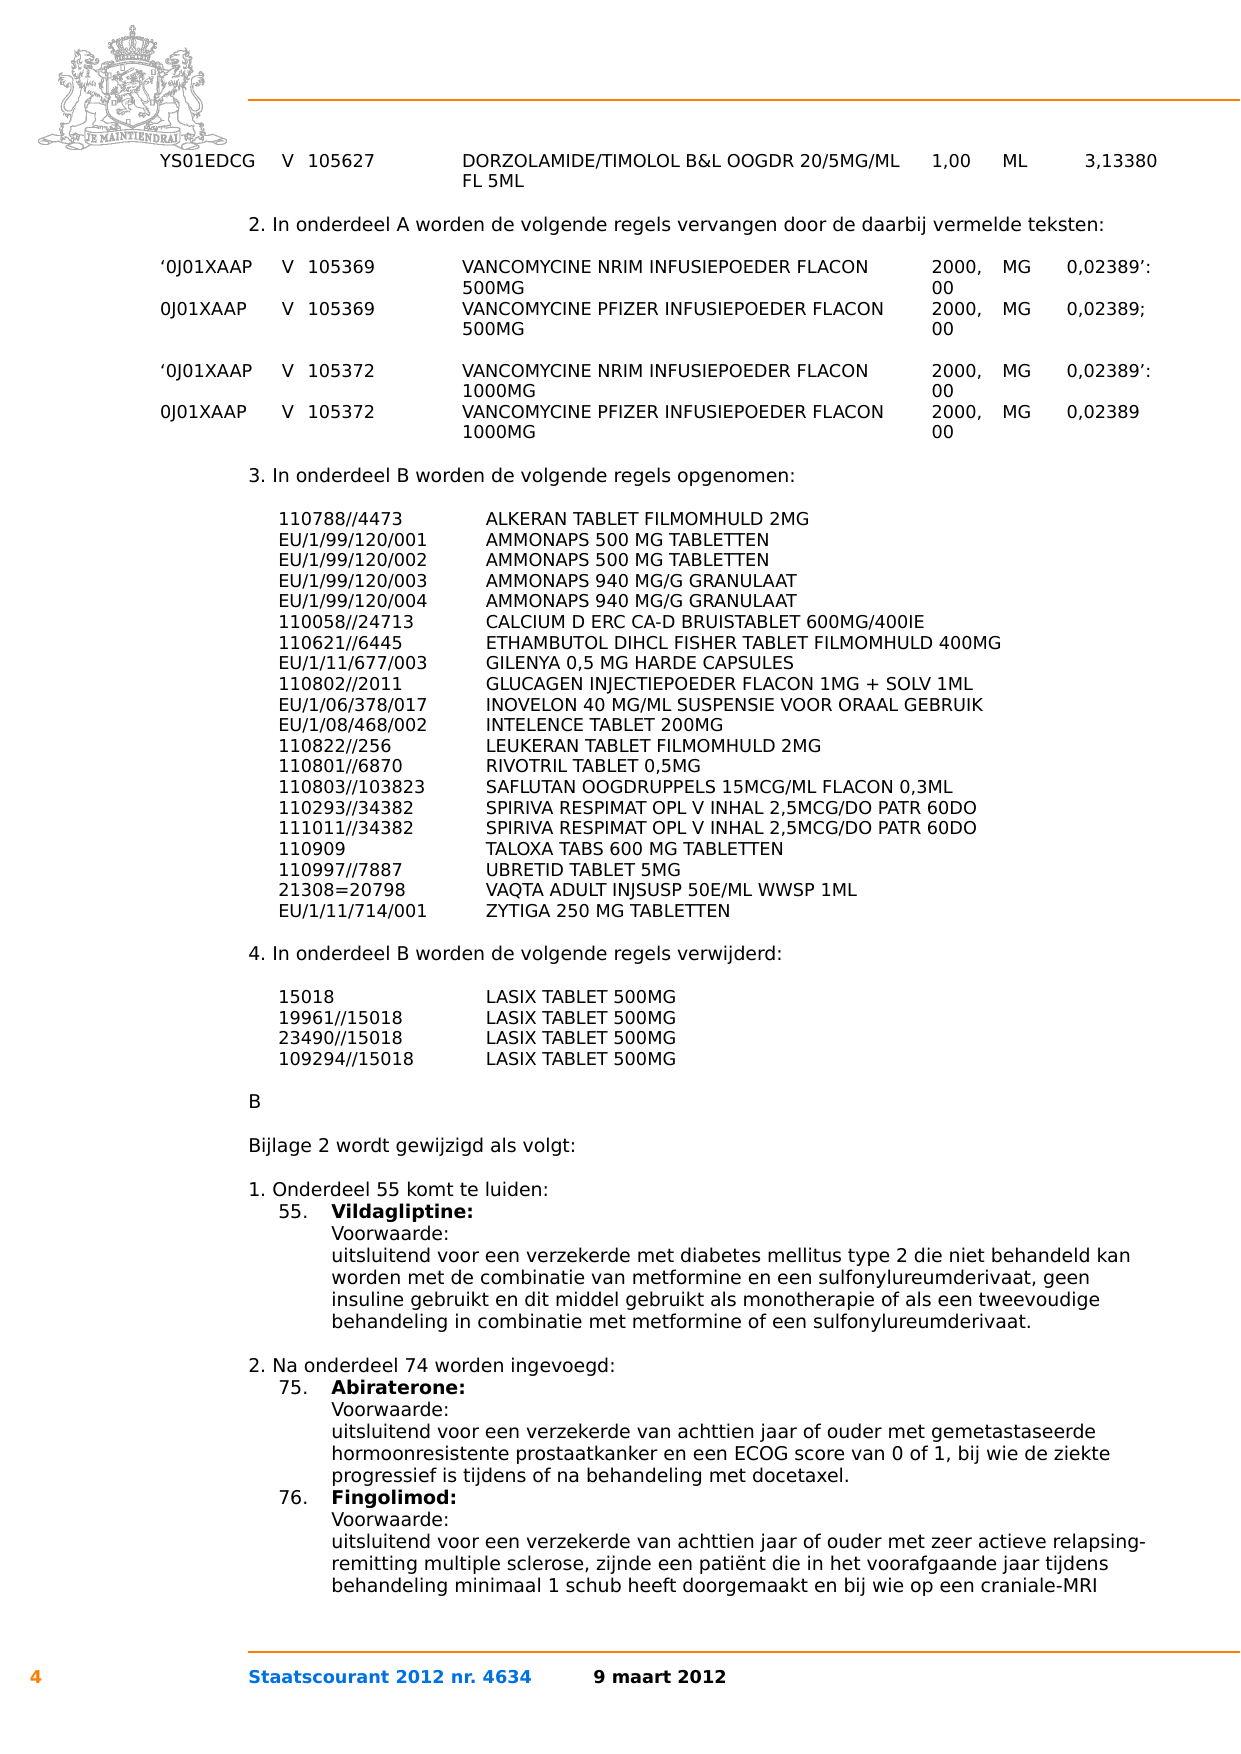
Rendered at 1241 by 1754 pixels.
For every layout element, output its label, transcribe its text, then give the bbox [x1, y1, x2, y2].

table_cell 110801//6870 [278, 756, 480, 777]
table_cell 0J01XAAP [160, 299, 276, 340]
table_cell 3,13380 [1060, 151, 1163, 192]
table_cell CALCIUM D ERC CA-D BRUISTABLET 600MG/400IE [480, 612, 1163, 633]
table_cell V [276, 151, 301, 192]
table_cell 111011//34382 [278, 818, 480, 839]
table_cell 23490//15018 [278, 1028, 480, 1049]
table_cell 110997//7887 [278, 860, 480, 880]
table_header 110788//4473 [278, 509, 480, 529]
table_cell VAQTA ADULT INJSUSP 50E/ML WWSP 1ML [480, 880, 1163, 901]
table_cell [160, 340, 276, 361]
table_cell [1060, 340, 1163, 361]
table_cell 1,00 [925, 151, 996, 192]
text 76. Fingolimod: [278, 1487, 1163, 1509]
table_header ‘0J01XAAP [160, 258, 276, 299]
text uitsluitend voor een verzekerde van achttien jaar of ouder met zeer actieve relapsing-remitting multiple sclerose, zijnde een patiënt die in het voorafgaande jaar tijdens behandeling minimaal 1 schub heeft doorgemaakt en bij wie op een craniale-MRI [331, 1531, 1163, 1597]
table_cell 0,02389; [1060, 299, 1163, 340]
text Voorwaarde: [331, 1509, 1163, 1531]
table_cell 0,02389’: [1060, 361, 1163, 402]
table_cell [996, 130, 1060, 151]
table_cell 105372 [301, 402, 456, 443]
table_cell 0,02389 [1060, 402, 1163, 443]
table_cell 110803//103823 [278, 777, 480, 798]
table_cell LEUKERAN TABLET FILMOMHULD 2MG [480, 736, 1163, 756]
table_cell 110058//24713 [278, 612, 480, 633]
table_cell LASIX TABLET 500MG [480, 1028, 1163, 1049]
table_cell UBRETID TABLET 5MG [480, 860, 1163, 880]
table_cell AMMONAPS 500 MG TABLETTEN [480, 550, 1163, 571]
table_cell EU/1/11/714/001 [278, 901, 480, 921]
table_cell EU/1/11/677/003 [278, 653, 480, 674]
table_header MG [996, 258, 1060, 299]
table_cell LASIX TABLET 500MG [480, 1008, 1163, 1028]
table_cell MG [996, 402, 1060, 443]
table_cell ML [996, 151, 1060, 192]
table_header LASIX TABLET 500MG [480, 987, 1163, 1008]
table_cell 105372 [301, 361, 456, 402]
text Voorwaarde: [331, 1223, 1163, 1245]
table_cell V [276, 361, 301, 402]
text uitsluitend voor een verzekerde van achttien jaar of ouder met gemetastaseerde hormoonresistente prostaatkanker en een ECOG score van 0 of 1, bij wie de ziekte progressief is tijdens of na behandeling met docetaxel. [331, 1421, 1163, 1487]
table_cell VANCOMYCINE PFIZER INFUSIEPOEDER FLACON 1000MG [456, 402, 925, 443]
table_cell [160, 130, 276, 151]
table_cell [276, 130, 301, 151]
table_cell 2000,00 [925, 361, 996, 402]
table_cell [925, 340, 996, 361]
table_cell GLUCAGEN INJECTIEPOEDER FLACON 1MG + SOLV 1ML [480, 674, 1163, 694]
table_header 2000,00 [925, 258, 996, 299]
table_cell RIVOTRIL TABLET 0,5MG [480, 756, 1163, 777]
table_cell [925, 130, 996, 151]
table_cell LASIX TABLET 500MG [480, 1049, 1163, 1069]
table_cell YS01EDCG [160, 151, 276, 192]
picture [38, 25, 227, 150]
text Voorwaarde: [331, 1399, 1163, 1421]
table_cell MG [996, 361, 1060, 402]
table_cell 2000,00 [925, 299, 996, 340]
text 4. In onderdeel B worden de volgende regels verwijderd: [248, 943, 1163, 965]
table_cell AMMONAPS 500 MG TABLETTEN [480, 530, 1163, 550]
table_cell 21308=20798 [278, 880, 480, 901]
table_cell 109294//15018 [278, 1049, 480, 1069]
text 75. Abiraterone: [278, 1377, 1163, 1399]
text 1. Onderdeel 55 komt te luiden: [248, 1179, 1163, 1201]
table_cell EU/1/06/378/017 [278, 695, 480, 715]
table_header 15018 [278, 987, 480, 1008]
table_cell 110293//34382 [278, 798, 480, 818]
table_cell 19961//15018 [278, 1008, 480, 1028]
table_cell [996, 340, 1060, 361]
table_cell [456, 130, 925, 151]
table_cell [456, 340, 925, 361]
text 2. Na onderdeel 74 worden ingevoegd: [248, 1355, 1163, 1377]
table_cell 110822//256 [278, 736, 480, 756]
table_cell EU/1/08/468/002 [278, 715, 480, 736]
table_cell ETHAMBUTOL DIHCL FISHER TABLET FILMOMHULD 400MG [480, 633, 1163, 653]
table_cell 2000,00 [925, 402, 996, 443]
table_header VANCOMYCINE NRIM INFUSIEPOEDER FLACON 500MG [456, 258, 925, 299]
table_cell VANCOMYCINE PFIZER INFUSIEPOEDER FLACON 500MG [456, 299, 925, 340]
table_cell [276, 340, 301, 361]
table_cell EU/1/99/120/001 [278, 530, 480, 550]
table_cell 0J01XAAP [160, 402, 276, 443]
table_cell VANCOMYCINE NRIM INFUSIEPOEDER FLACON 1000MG [456, 361, 925, 402]
table_cell ZYTIGA 250 MG TABLETTEN [480, 901, 1163, 921]
table_cell [1060, 130, 1163, 151]
table_cell MG [996, 299, 1060, 340]
text 3. In onderdeel B worden de volgende regels opgenomen: [248, 465, 1163, 487]
table_cell 110621//6445 [278, 633, 480, 653]
table_cell AMMONAPS 940 MG/G GRANULAAT [480, 571, 1163, 591]
table_cell [301, 130, 456, 151]
table_cell V [276, 402, 301, 443]
table_header 0,02389’: [1060, 258, 1163, 299]
table_header V [276, 258, 301, 299]
table_cell V [276, 299, 301, 340]
text Bijlage 2 wordt gewijzigd als volgt: [248, 1135, 1163, 1157]
table_cell TALOXA TABS 600 MG TABLETTEN [480, 839, 1163, 859]
table_cell SPIRIVA RESPIMAT OPL V INHAL 2,5MCG/DO PATR 60DO [480, 818, 1163, 839]
table_cell SAFLUTAN OOGDRUPPELS 15MCG/ML FLACON 0,3ML [480, 777, 1163, 798]
table_cell EU/1/99/120/003 [278, 571, 480, 591]
table_cell SPIRIVA RESPIMAT OPL V INHAL 2,5MCG/DO PATR 60DO [480, 798, 1163, 818]
table_cell [301, 340, 456, 361]
table_cell 110909 [278, 839, 480, 859]
table_header 105369 [301, 258, 456, 299]
table_cell 110802//2011 [278, 674, 480, 694]
table_cell INOVELON 40 MG/ML SUSPENSIE VOOR ORAAL GEBRUIK [480, 695, 1163, 715]
table_cell EU/1/99/120/004 [278, 591, 480, 612]
table_cell 105627 [301, 151, 456, 192]
table_cell AMMONAPS 940 MG/G GRANULAAT [480, 591, 1163, 612]
table_cell INTELENCE TABLET 200MG [480, 715, 1163, 736]
table_cell GILENYA 0,5 MG HARDE CAPSULES [480, 653, 1163, 674]
text uitsluitend voor een verzekerde met diabetes mellitus type 2 die niet behandeld kan worden met de combinatie van metformine en een sulfonylureumderivaat, geen insuline gebruikt en dit middel gebruikt als monotherapie of als een tweevoudige behandeling in combinatie met metformine of een sulfonylureumderivaat. [331, 1245, 1163, 1333]
table_cell EU/1/99/120/002 [278, 550, 480, 571]
text 2. In onderdeel A worden de volgende regels vervangen door de daarbij vermelde teksten: [248, 214, 1163, 236]
table_cell DORZOLAMIDE/TIMOLOL B&L OOGDR 20/5MG/ML FL 5ML [456, 151, 925, 192]
table_cell ‘0J01XAAP [160, 361, 276, 402]
text B [248, 1091, 1163, 1113]
text 55. Vildagliptine: [278, 1201, 1163, 1223]
table_cell 105369 [301, 299, 456, 340]
table_header ALKERAN TABLET FILMOMHULD 2MG [480, 509, 1163, 529]
